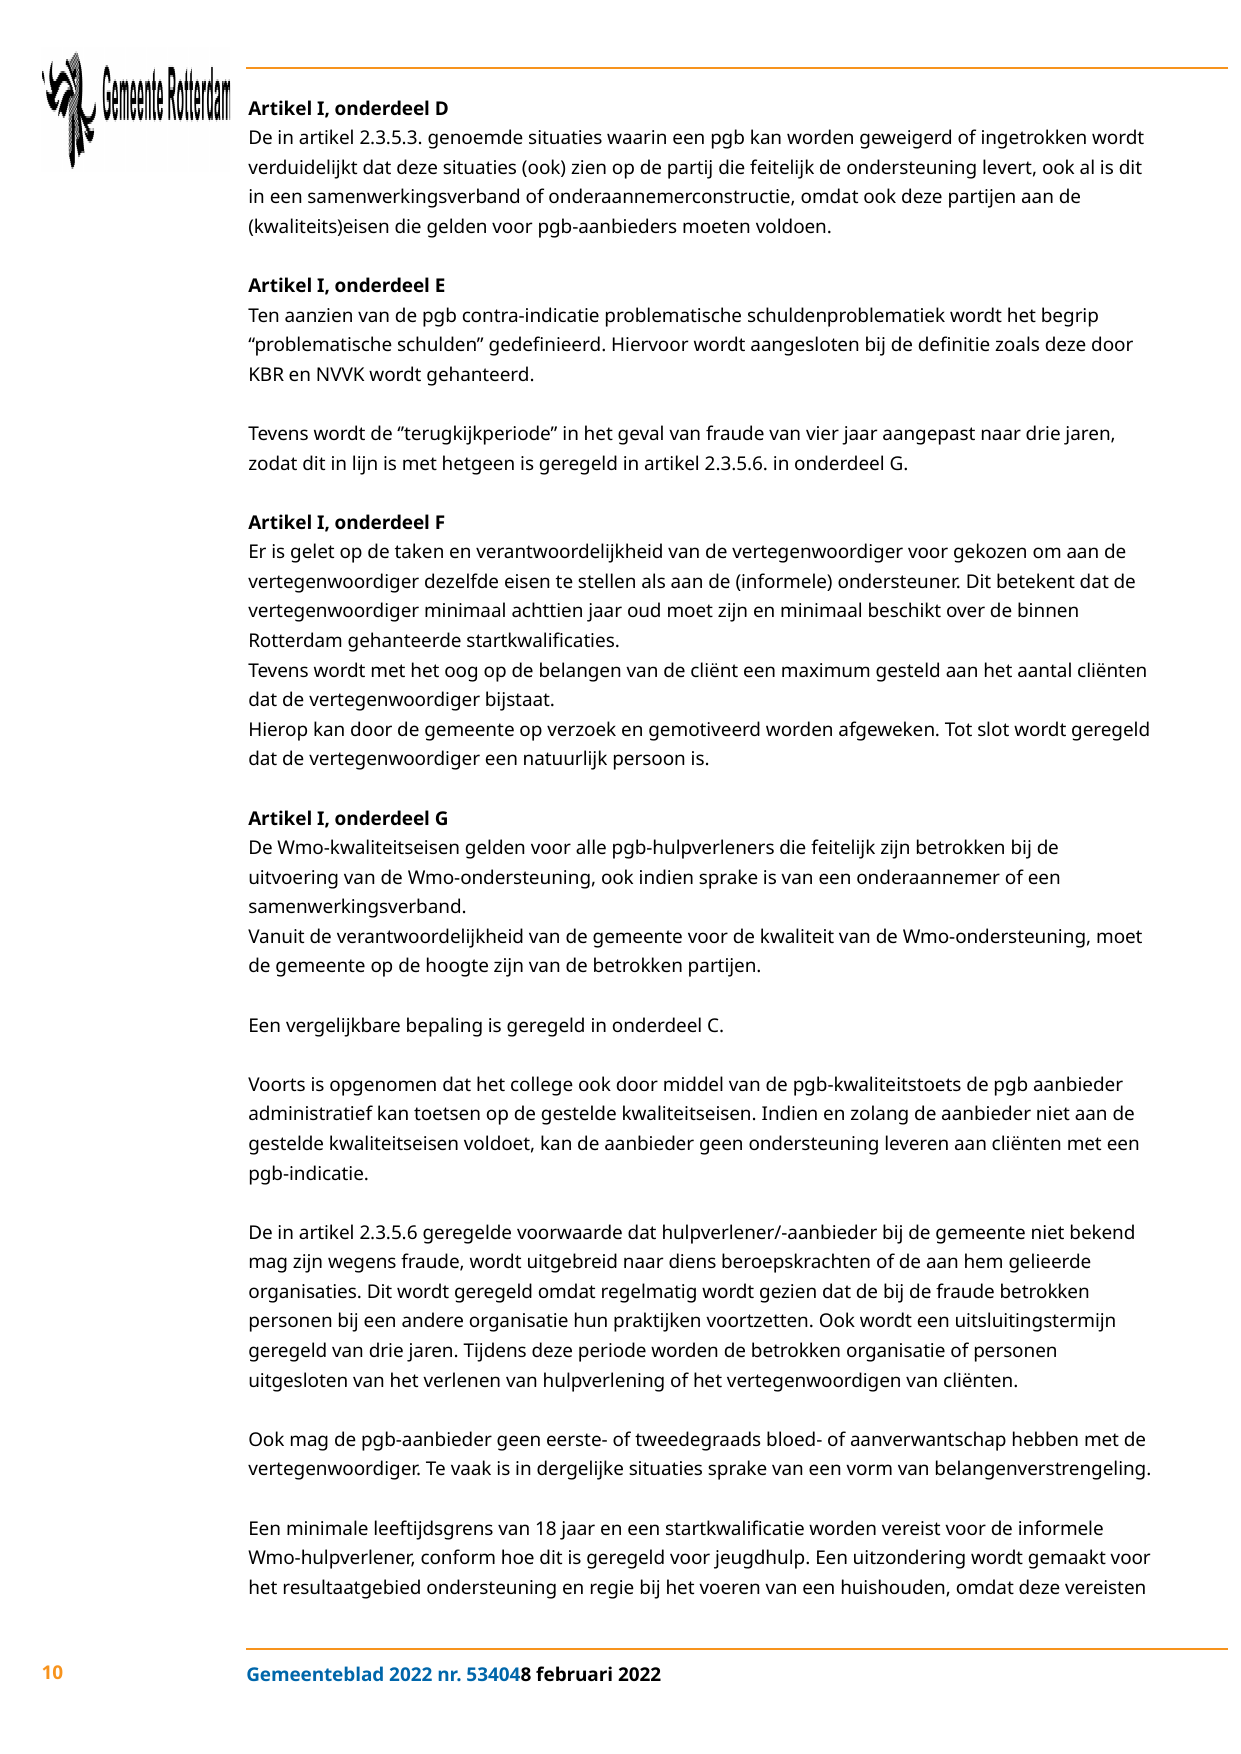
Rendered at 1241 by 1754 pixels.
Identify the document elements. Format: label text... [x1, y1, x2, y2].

text Artikel I, onderdeel D [248, 95, 1152, 121]
text De in artikel 2.3.5.6 geregelde voorwaarde dat hulpverlener/-aanbieder bij de gemeente niet bekend mag zijn wegens fraude, wordt uitgebreid naar diens beroepskrachten of de aan hem gelieerde organisaties. Dit wordt geregeld omdat regelmatig wordt gezien dat de bij de fraude betrokken personen bij een andere organisatie hun praktijken voortzetten. Ook wordt een uitsluitingstermijn geregeld van drie jaren. Tijdens deze periode worden de betrokken organisatie of personen uitgesloten van het verlenen van hulpverlening of het vertegenwoordigen van cliënten. [248, 1219, 1152, 1393]
text Ten aanzien van de pgb contra-indicatie problematische schuldenproblematiek wordt het begrip “problematische schulden” gedefinieerd. Hiervoor wordt aangesloten bij de definitie zoals deze door KBR en NVVK wordt gehanteerd. [248, 302, 1152, 387]
text Tevens wordt de ‘’terugkijkperiode” in het geval van fraude van vier jaar aangepast naar drie jaren, zodat dit in lijn is met hetgeen is geregeld in artikel 2.3.5.6. in onderdeel G. [248, 420, 1152, 476]
text Er is gelet op de taken en verantwoordelijkheid van de vertegenwoordiger voor gekozen om aan de vertegenwoordiger dezelfde eisen te stellen als aan de (informele) ondersteuner. Dit betekent dat de vertegenwoordiger minimaal achttien jaar oud moet zijn en minimaal beschikt over de binnen Rotterdam gehanteerde startkwalificaties. [248, 538, 1152, 653]
text Artikel I, onderdeel F [248, 509, 1152, 535]
text Een minimale leeftijdsgrens van 18 jaar en een startkwalificatie worden vereist voor de informele Wmo-hulpverlener, conform hoe dit is geregeld voor jeugdhulp. Een uitzondering wordt gemaakt voor het resultaatgebied ondersteuning en regie bij het voeren van een huishouden, omdat deze vereisten [248, 1515, 1152, 1600]
text Ook mag de pgb-aanbieder geen eerste- of tweedegraads bloed- of aanverwantschap hebben met de vertegenwoordiger. Te vaak is in dergelijke situaties sprake van een vorm van belangenverstrengeling. [248, 1426, 1152, 1481]
text De in artikel 2.3.5.3. genoemde situaties waarin een pgb kan worden geweigerd of ingetrokken wordt verduidelijkt dat deze situaties (ook) zien op de partij die feitelijk de ondersteuning levert, ook al is dit in een samenwerkingsverband of onderaannemerconstructie, omdat ook deze partijen aan de (kwaliteits)eisen die gelden voor pgb-aanbieders moeten voldoen. [248, 124, 1152, 239]
text Artikel I, onderdeel E [248, 272, 1152, 298]
text Artikel I, onderdeel G [248, 805, 1152, 831]
text Een vergelijkbare bepaling is geregeld in onderdeel C. [248, 1012, 1152, 1038]
text Vanuit de verantwoordelijkheid van de gemeente voor de kwaliteit van de Wmo-ondersteuning, moet de gemeente op de hoogte zijn van de betrokken partijen. [248, 923, 1152, 978]
text De Wmo-kwaliteitseisen gelden voor alle pgb-hulpverleners die feitelijk zijn betrokken bij de uitvoering van de Wmo-ondersteuning, ook indien sprake is van een onderaannemer of een samenwerkingsverband. [248, 834, 1152, 919]
text Hierop kan door de gemeente op verzoek en gemotiveerd worden afgeweken. Tot slot wordt geregeld dat de vertegenwoordiger een natuurlijk persoon is. [248, 716, 1152, 771]
text Tevens wordt met het oog op de belangen van de cliënt een maximum gesteld aan het aantal cliënten dat de vertegenwoordiger bijstaat. [248, 657, 1152, 712]
text Voorts is opgenomen dat het college ook door middel van de pgb-kwaliteitstoets de pgb aanbieder administratief kan toetsen op de gestelde kwaliteitseisen. Indien en zolang de aanbieder niet aan de gestelde kwaliteitseisen voldoet, kan de aanbieder geen ondersteuning leveren aan cliënten met een pgb-indicatie. [248, 1071, 1152, 1186]
picture [41, 47, 231, 172]
